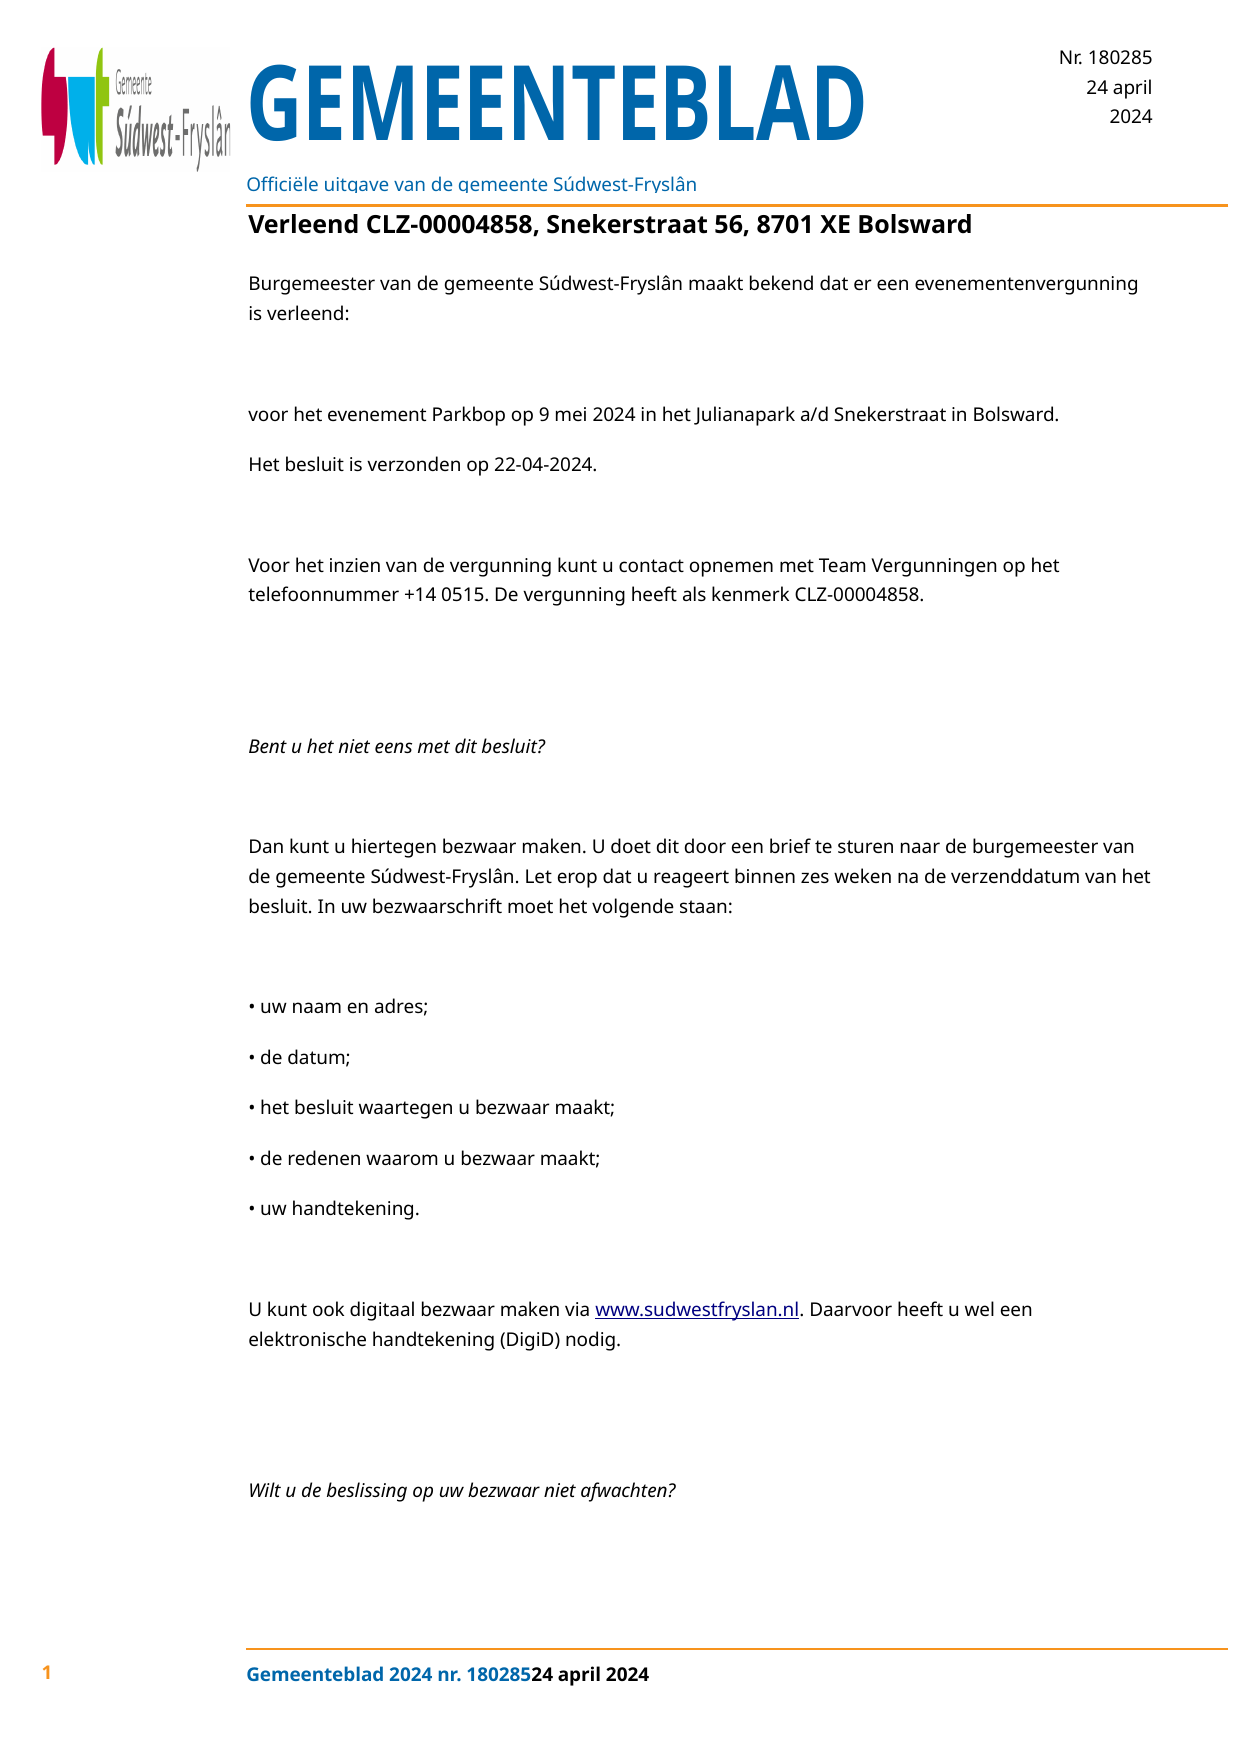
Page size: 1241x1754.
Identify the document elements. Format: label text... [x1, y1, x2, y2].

text Wilt u de beslissing op uw bezwaar niet afwachten? [248, 1477, 1152, 1503]
text • het besluit waartegen u bezwaar maakt; [248, 1094, 1152, 1120]
text Burgemeester van de gemeente Súdwest-Fryslân maakt bekend dat er een evenementenvergunning is verleend: [248, 270, 1152, 326]
text U kunt ook digitaal bezwaar maken via www.sudwestfryslan.nl. Daarvoor heeft u wel een elektronische handtekening (DigiD) nodig. [248, 1296, 1152, 1351]
text Het besluit is verzonden op 22-04-2024. [248, 451, 1152, 477]
text • de datum; [248, 1044, 1152, 1070]
text Voor het inzien van de vergunning kunt u contact opnemen met Team Vergunningen op het telefoonnummer +14 0515. De vergunning heeft als kenmerk CLZ-00004858. [248, 552, 1152, 607]
text • de redenen waarom u bezwaar maakt; [248, 1145, 1152, 1171]
picture [41, 47, 231, 172]
text Bent u het niet eens met dit besluit? [248, 733, 1152, 758]
text voor het evenement Parkbop op 9 mei 2024 in het Julianapark a/d Snekerstraat in Bolsward. [248, 401, 1152, 426]
text Dan kunt u hiertegen bezwaar maken. U doet dit door een brief te sturen naar de burgemeester van de gemeente Súdwest-Fryslân. Let erop dat u reageert binnen zes weken na de verzenddatum van het besluit. In uw bezwaarschrift moet het volgende staan: [248, 834, 1152, 918]
text Verleend CLZ-00004858, Snekerstraat 56, 8701 XE Bolsward [248, 207, 1152, 241]
text • uw naam en adres; [248, 994, 1152, 1019]
text • uw handtekening. [248, 1195, 1152, 1221]
